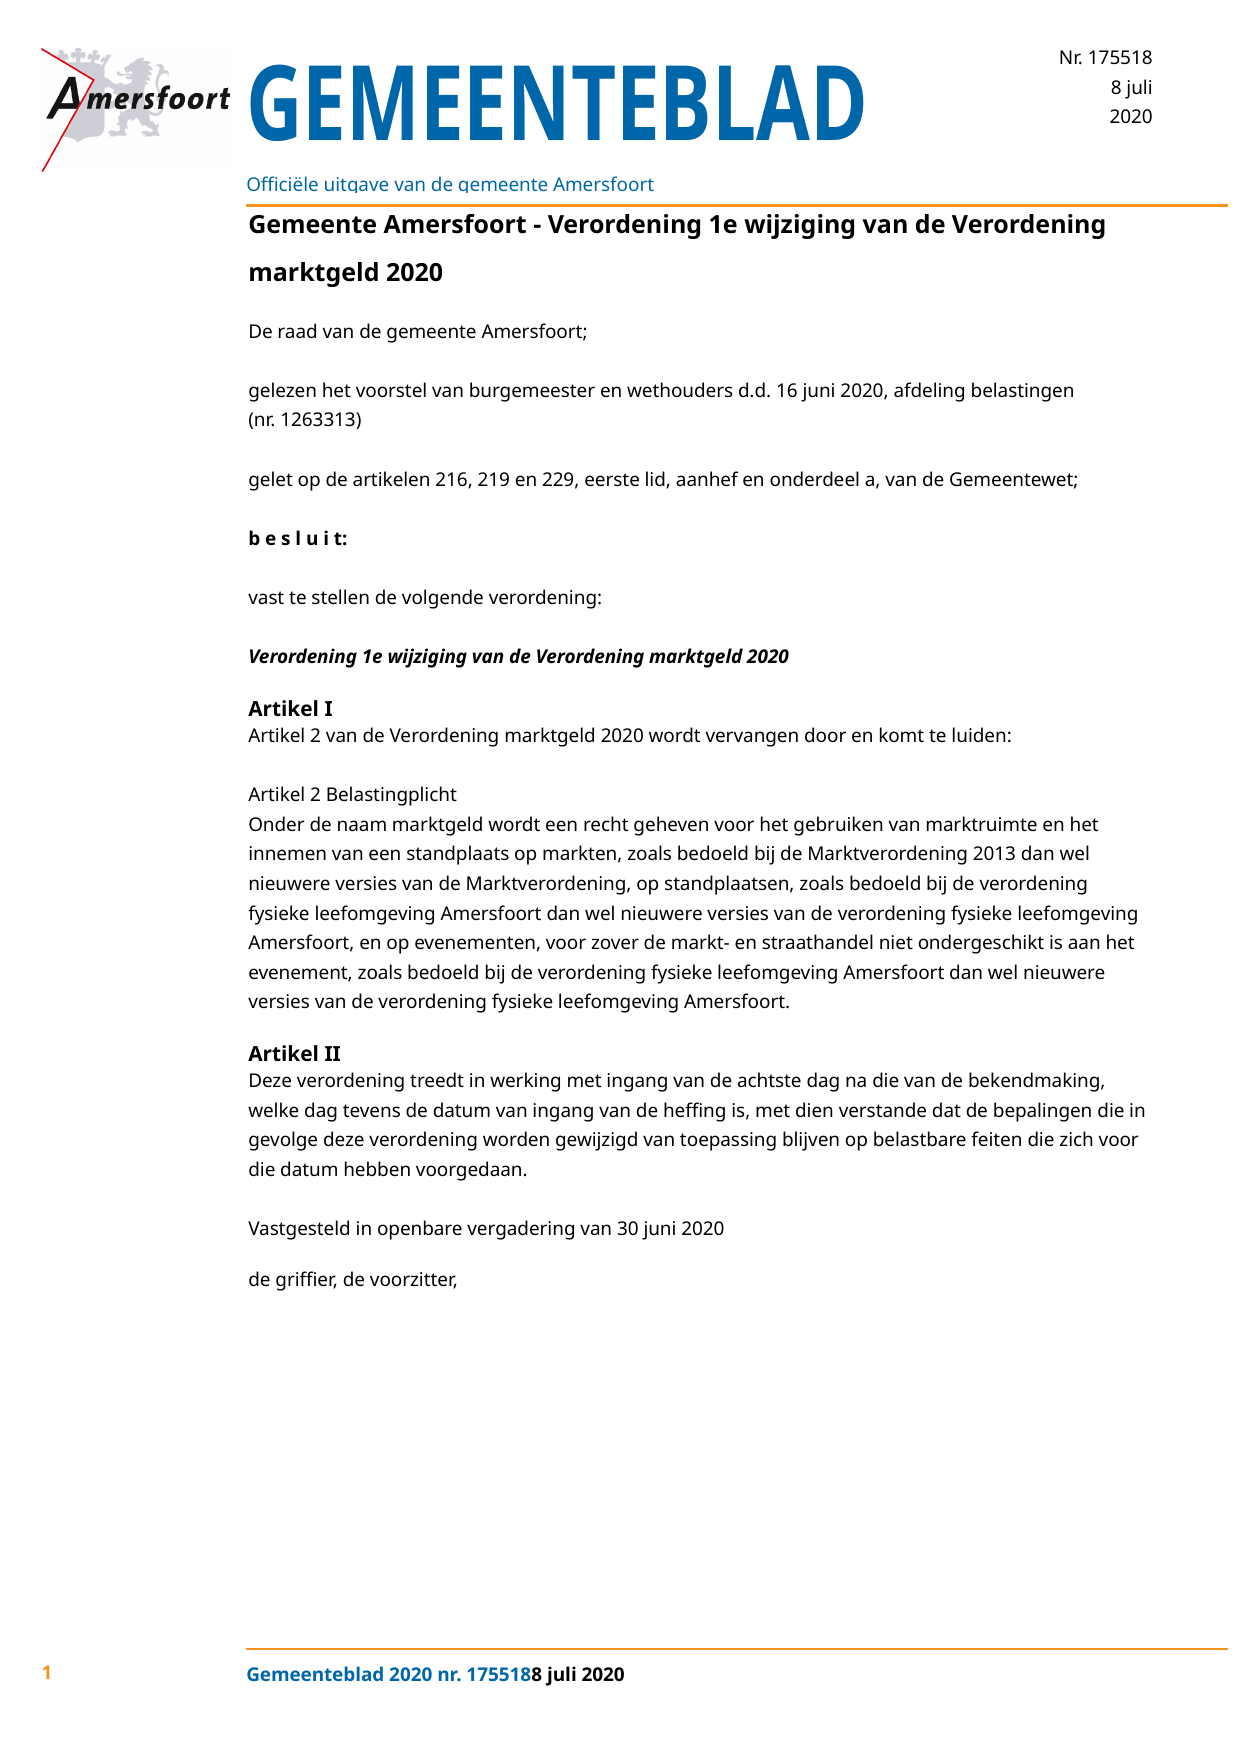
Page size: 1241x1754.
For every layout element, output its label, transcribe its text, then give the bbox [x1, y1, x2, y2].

text Onder de naam marktgeld wordt een recht geheven voor het gebruiken van marktruimte en het innemen van een standplaats op markten, zoals bedoeld bij de Marktverordening 2013 dan wel nieuwere versies van de Marktverordening, op standplaatsen, zoals bedoeld bij de verordening fysieke leefomgeving Amersfoort dan wel nieuwere versies van de verordening fysieke leefomgeving Amersfoort, en op evenementen, voor zover de markt- en straathandel niet ondergeschikt is aan het evenement, zoals bedoeld bij de verordening fysieke leefomgeving Amersfoort dan wel nieuwere versies van de verordening fysieke leefomgeving Amersfoort. [248, 811, 1152, 1014]
picture [41, 47, 231, 172]
text (nr. 1263313) [248, 407, 1152, 432]
text Gemeente Amersfoort - Verordening 1e wijziging van de Verordening marktgeld 2020 [248, 207, 1152, 288]
text Artikel II [248, 1039, 1152, 1067]
text Artikel I [248, 694, 1152, 722]
text De raad van de gemeente Amersfoort; [248, 318, 1152, 344]
text Verordening 1e wijziging van de Verordening marktgeld 2020 [248, 643, 1152, 669]
text Deze verordening treedt in werking met ingang van de achtste dag na die van de bekendmaking, welke dag tevens de datum van ingang van de heffing is, met dien verstande dat de bepalingen die in gevolge deze verordening worden gewijzigd van toepassing blijven op belastbare feiten die zich voor die datum hebben voorgedaan. [248, 1067, 1152, 1182]
text Artikel 2 van de Verordening marktgeld 2020 wordt vervangen door en komt te luiden: [248, 722, 1152, 748]
text Vastgesteld in openbare vergadering van 30 juni 2020 [248, 1215, 1152, 1241]
text b e s l u i t: [248, 525, 1152, 551]
text Artikel 2 Belastingplicht [248, 781, 1152, 807]
text gelet op de artikelen 216, 219 en 229, eerste lid, aanhef en onderdeel a, van de Gemeentewet; [248, 466, 1152, 492]
text vast te stellen de volgende verordening: [248, 584, 1152, 610]
text de griffier, de voorzitter, [248, 1267, 1152, 1292]
text gelezen het voorstel van burgemeester en wethouders d.d. 16 juni 2020, afdeling belastingen [248, 377, 1152, 403]
